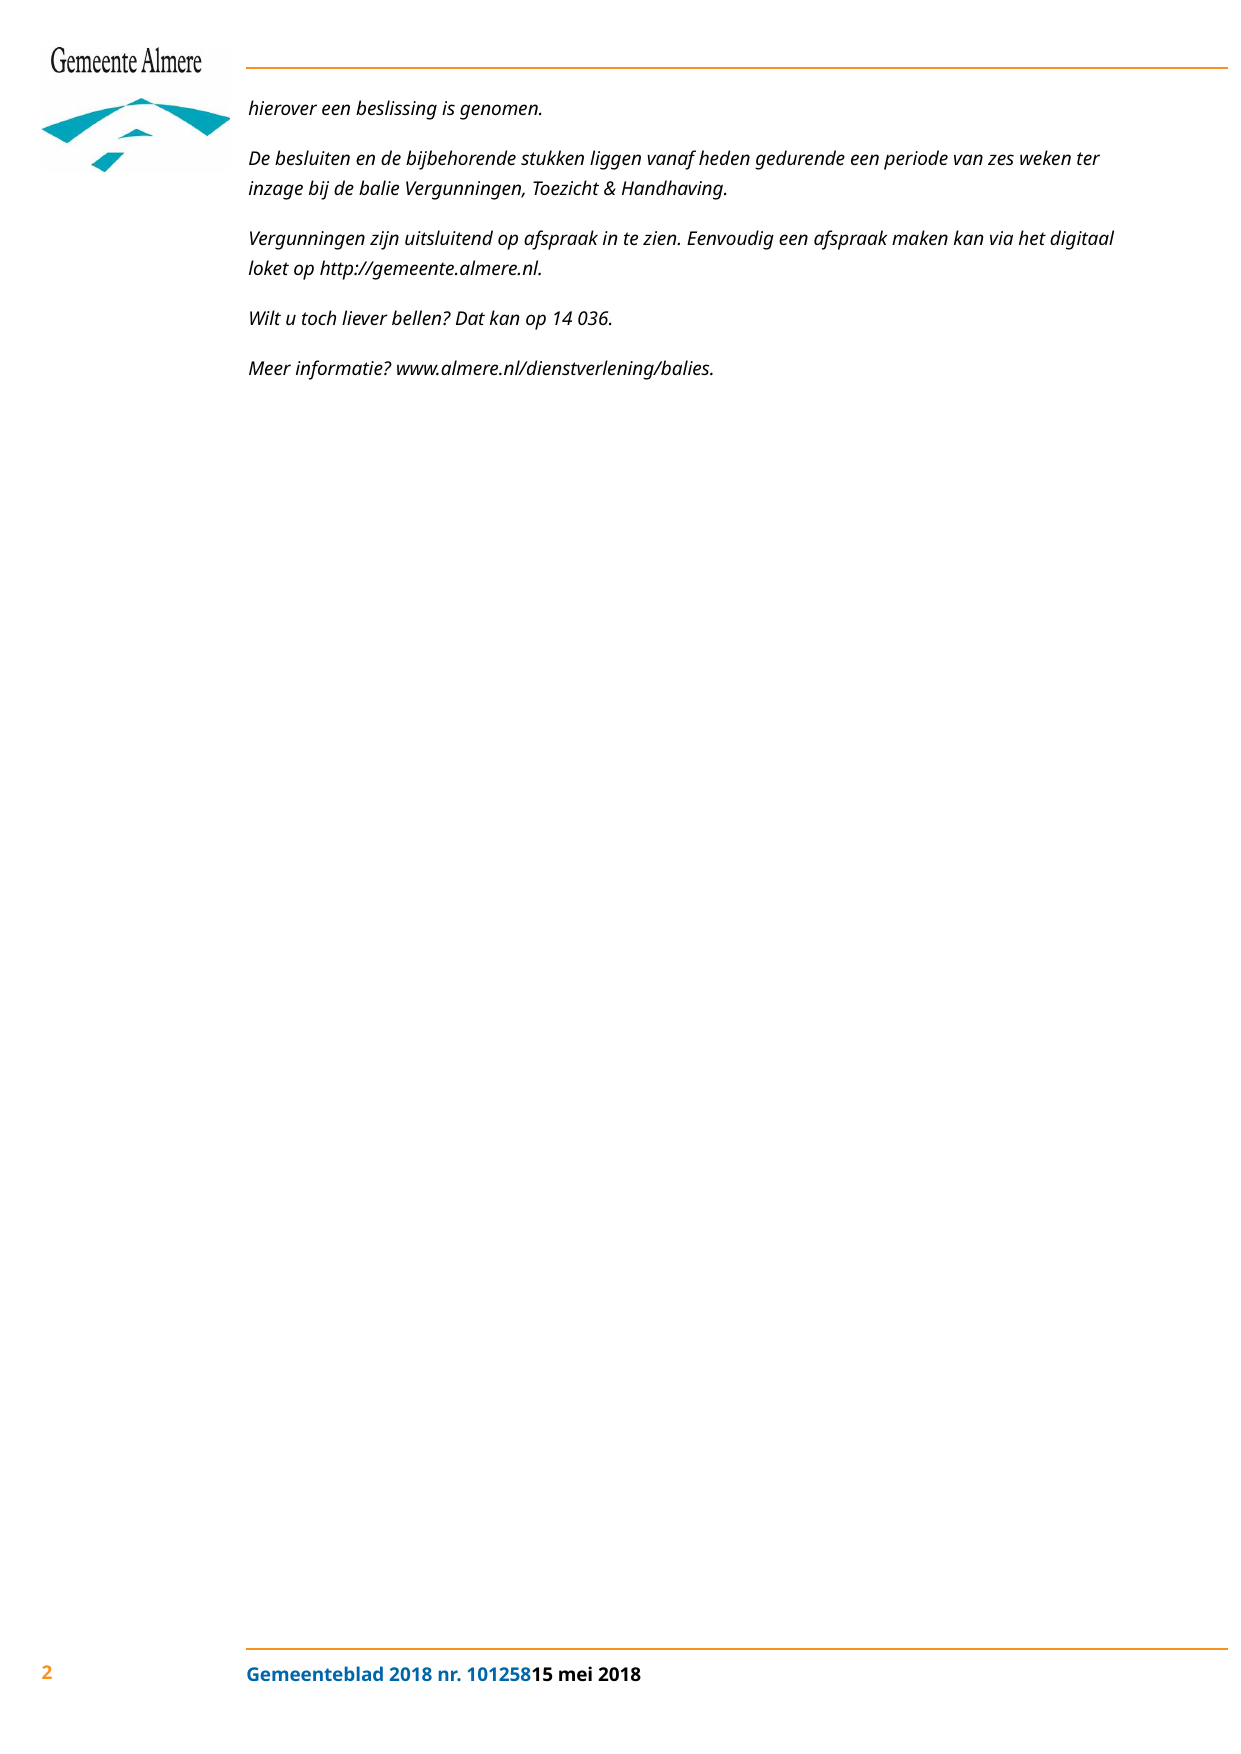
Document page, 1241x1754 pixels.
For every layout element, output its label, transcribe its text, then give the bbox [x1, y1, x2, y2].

text Wilt u toch liever bellen? Dat kan op 14 036. [248, 305, 1152, 331]
text Vergunningen zijn uitsluitend op afspraak in te zien. Eenvoudig een afspraak maken kan via het digitaal loket op http://gemeente.almere.nl. [248, 225, 1152, 281]
text De besluiten en de bijbehorende stukken liggen vanaf heden gedurende een periode van zes weken ter inzage bij de balie Vergunningen, Toezicht & Handhaving. [248, 145, 1152, 201]
text Meer informatie? www.almere.nl/dienstverlening/balies. [248, 356, 1152, 381]
picture [41, 47, 231, 172]
text hierover een beslissing is genomen. [248, 95, 1152, 121]
